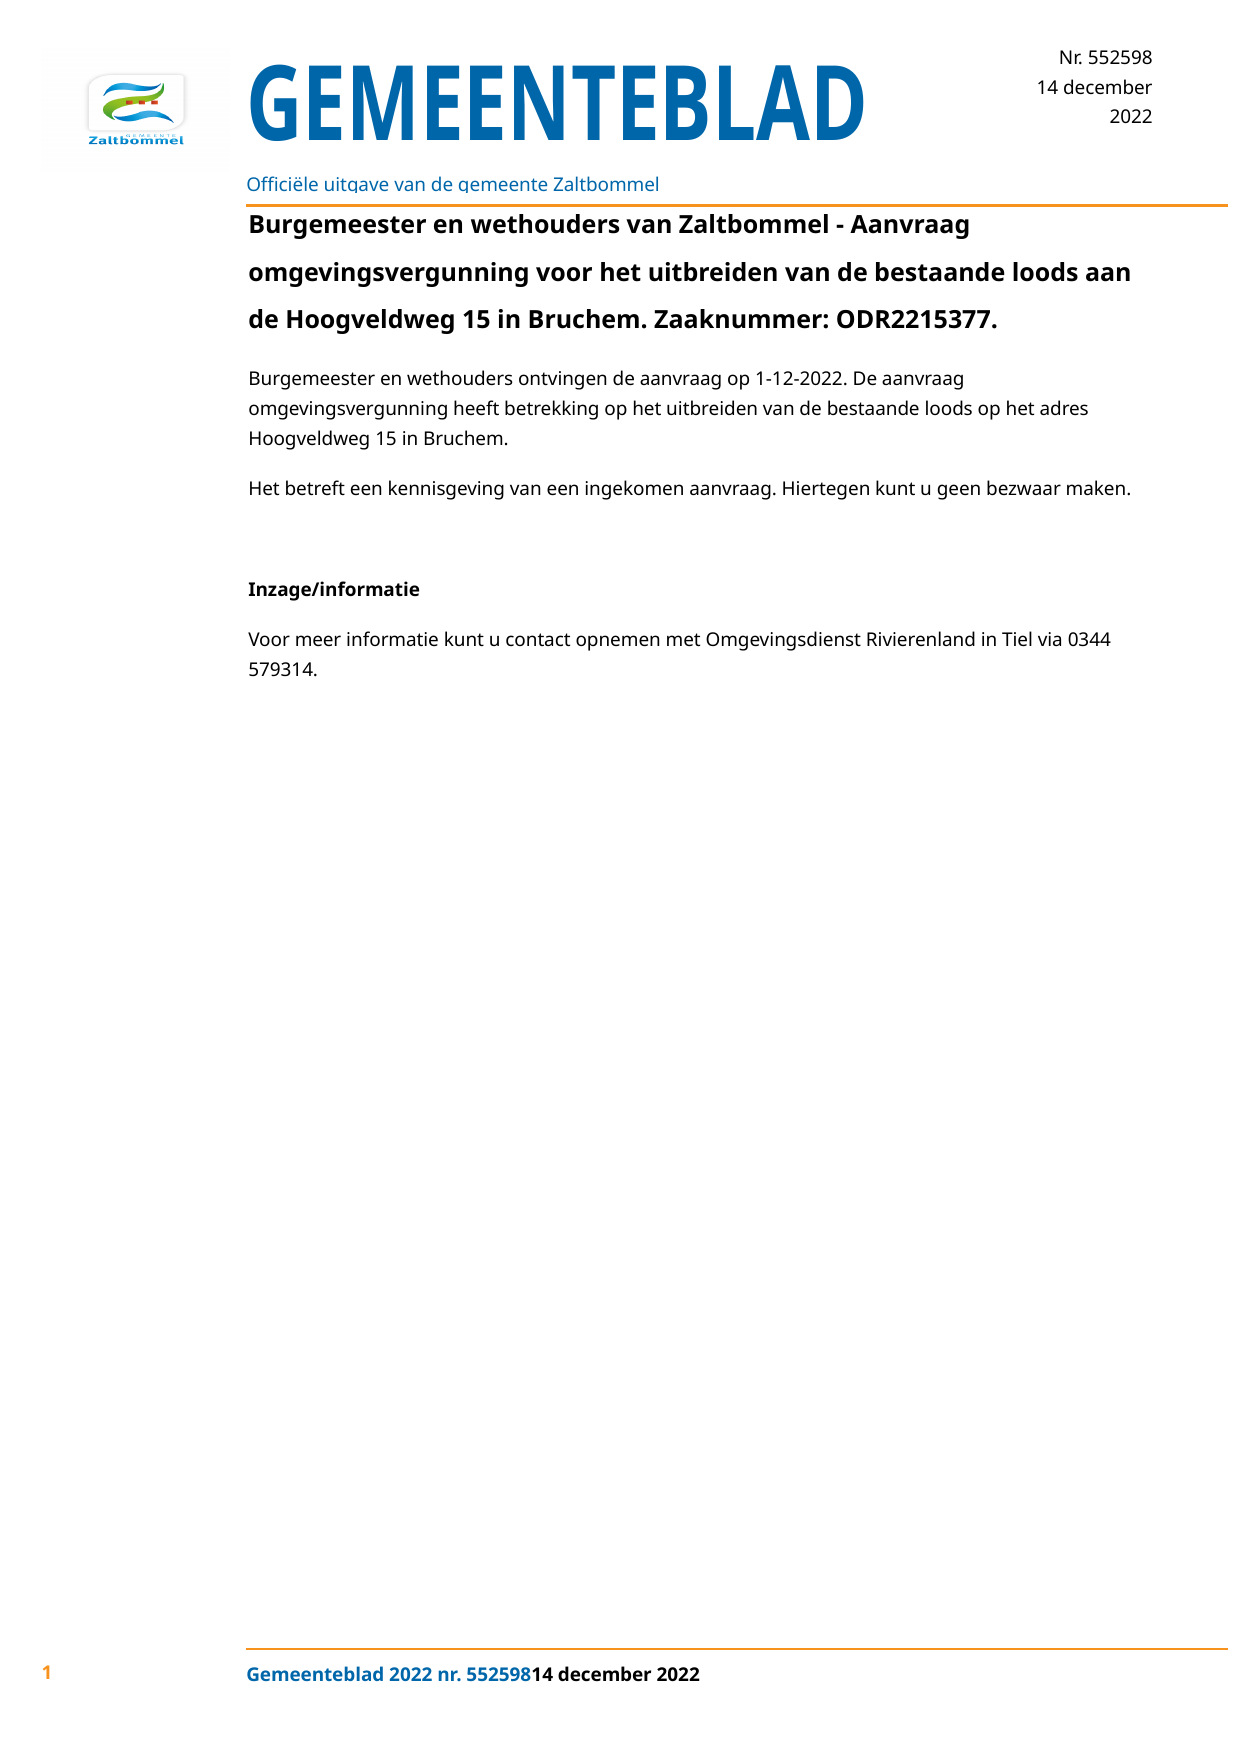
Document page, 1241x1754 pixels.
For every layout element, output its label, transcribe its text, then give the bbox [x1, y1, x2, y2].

picture [41, 47, 231, 172]
text Burgemeester en wethouders ontvingen de aanvraag op 1-12-2022. De aanvraag omgevingsvergunning heeft betrekking op het uitbreiden van de bestaande loods op het adres Hoogveldweg 15 in Bruchem. [248, 366, 1152, 450]
text Burgemeester en wethouders van Zaltbommel - Aanvraag omgevingsvergunning voor het uitbreiden van de bestaande loods aan de Hoogveldweg 15 in Bruchem. Zaaknummer: ODR2215377. [248, 207, 1152, 336]
text Voor meer informatie kunt u contact opnemen met Omgevingsdienst Rivierenland in Tiel via 0344 579314. [248, 626, 1152, 682]
text Het betreft een kennisgeving van een ingekomen aanvraag. Hiertegen kunt u geen bezwaar maken. [248, 475, 1152, 501]
text Inzage/informatie [248, 576, 1152, 602]
